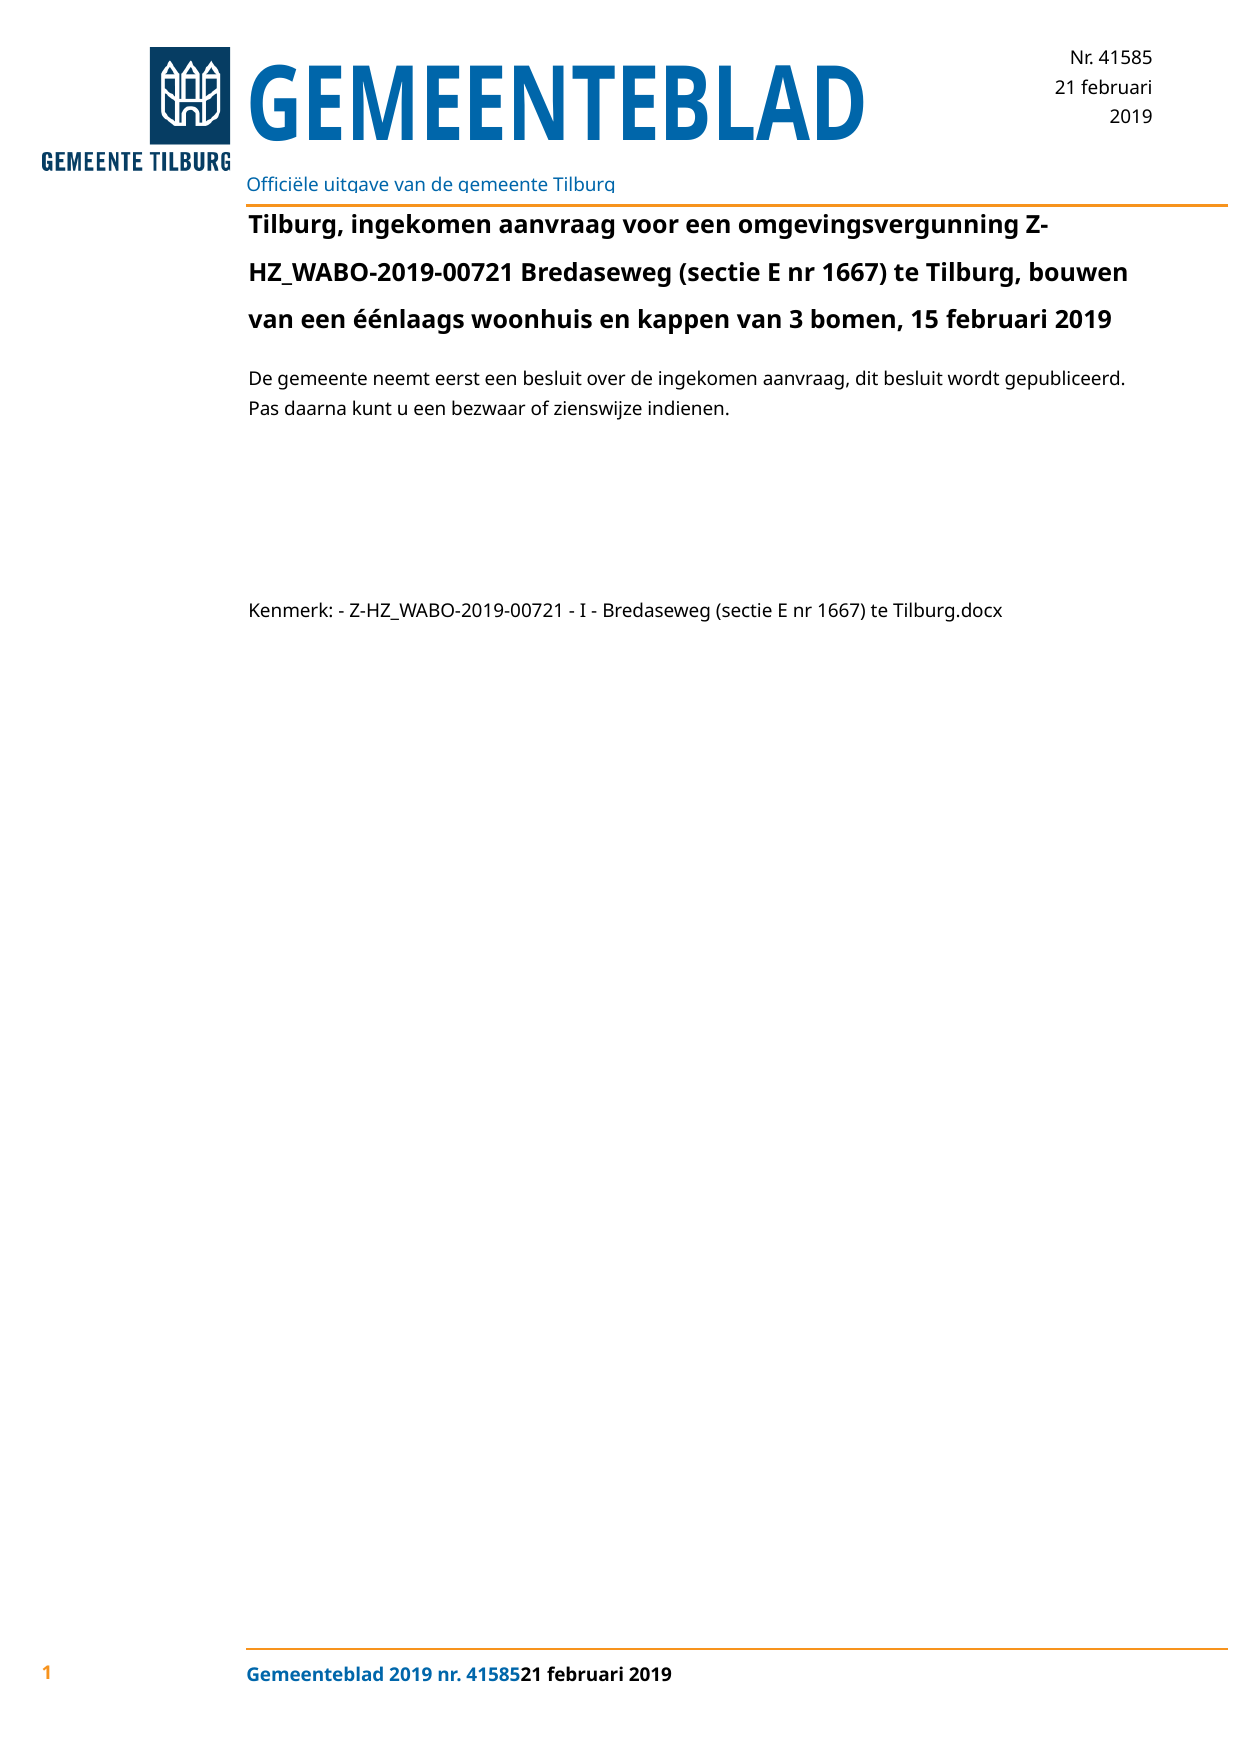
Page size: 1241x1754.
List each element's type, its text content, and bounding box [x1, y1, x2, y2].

text Kenmerk: - Z-HZ_WABO-2019-00721 - I - Bredaseweg (sectie E nr 1667) te Tilburg.docx [248, 597, 1152, 622]
text Tilburg, ingekomen aanvraag voor een omgevingsvergunning Z-HZ_WABO-2019-00721 Bredaseweg (sectie E nr 1667) te Tilburg, bouwen van een éénlaags woonhuis en kappen van 3 bomen, 15 februari 2019 [248, 207, 1152, 336]
text De gemeente neemt eerst een besluit over de ingekomen aanvraag, dit besluit wordt gepubliceerd. Pas daarna kunt u een bezwaar of zienswijze indienen. [248, 366, 1152, 421]
picture [41, 47, 231, 172]
